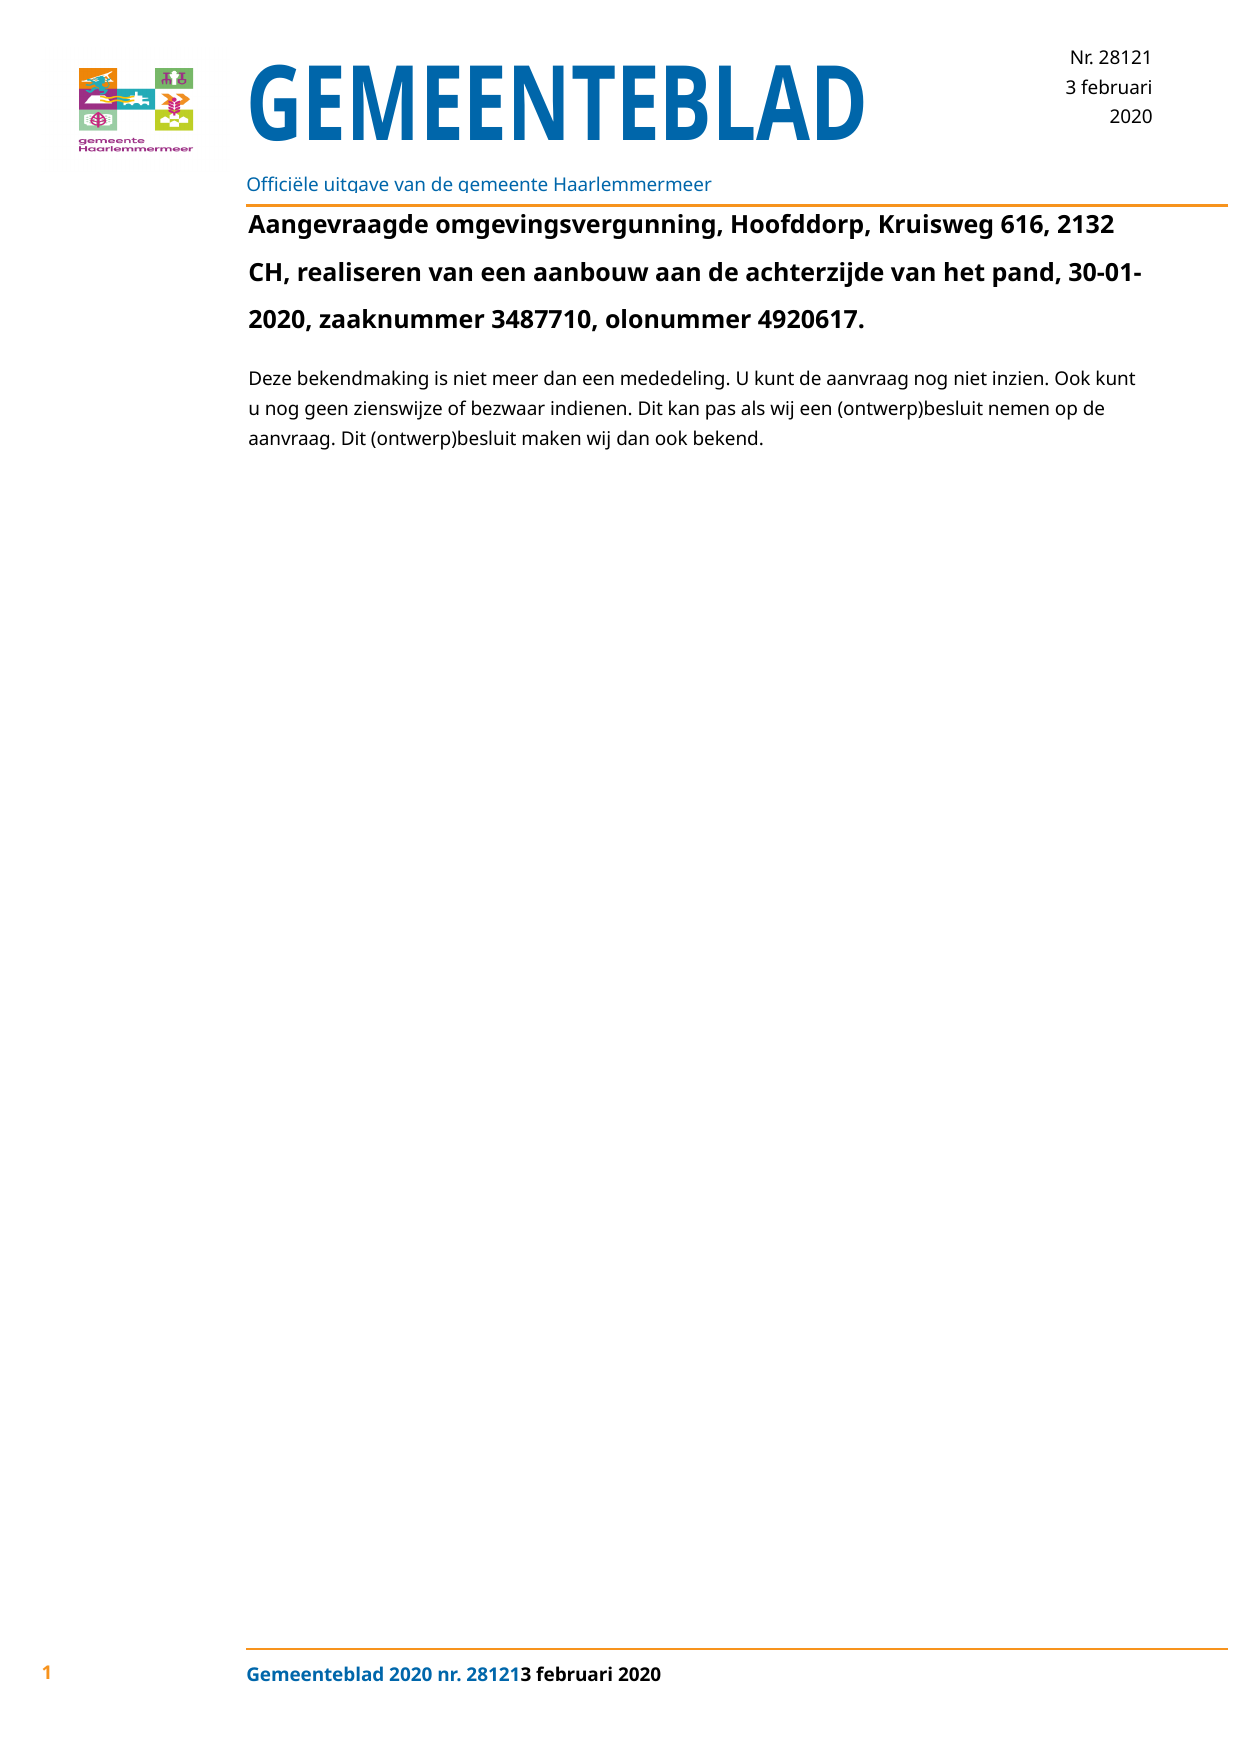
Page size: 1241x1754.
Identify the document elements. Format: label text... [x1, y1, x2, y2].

text Aangevraagde omgevingsvergunning, Hoofddorp, Kruisweg 616, 2132 CH, realiseren van een aanbouw aan de achterzijde van het pand, 30-01-2020, zaaknummer 3487710, olonummer 4920617. [248, 207, 1152, 336]
picture [41, 47, 231, 172]
text Deze bekendmaking is niet meer dan een mededeling. U kunt de aanvraag nog niet inzien. Ook kunt u nog geen zienswijze of bezwaar indienen. Dit kan pas als wij een (ontwerp)besluit nemen op de aanvraag. Dit (ontwerp)besluit maken wij dan ook bekend. [248, 366, 1152, 450]
